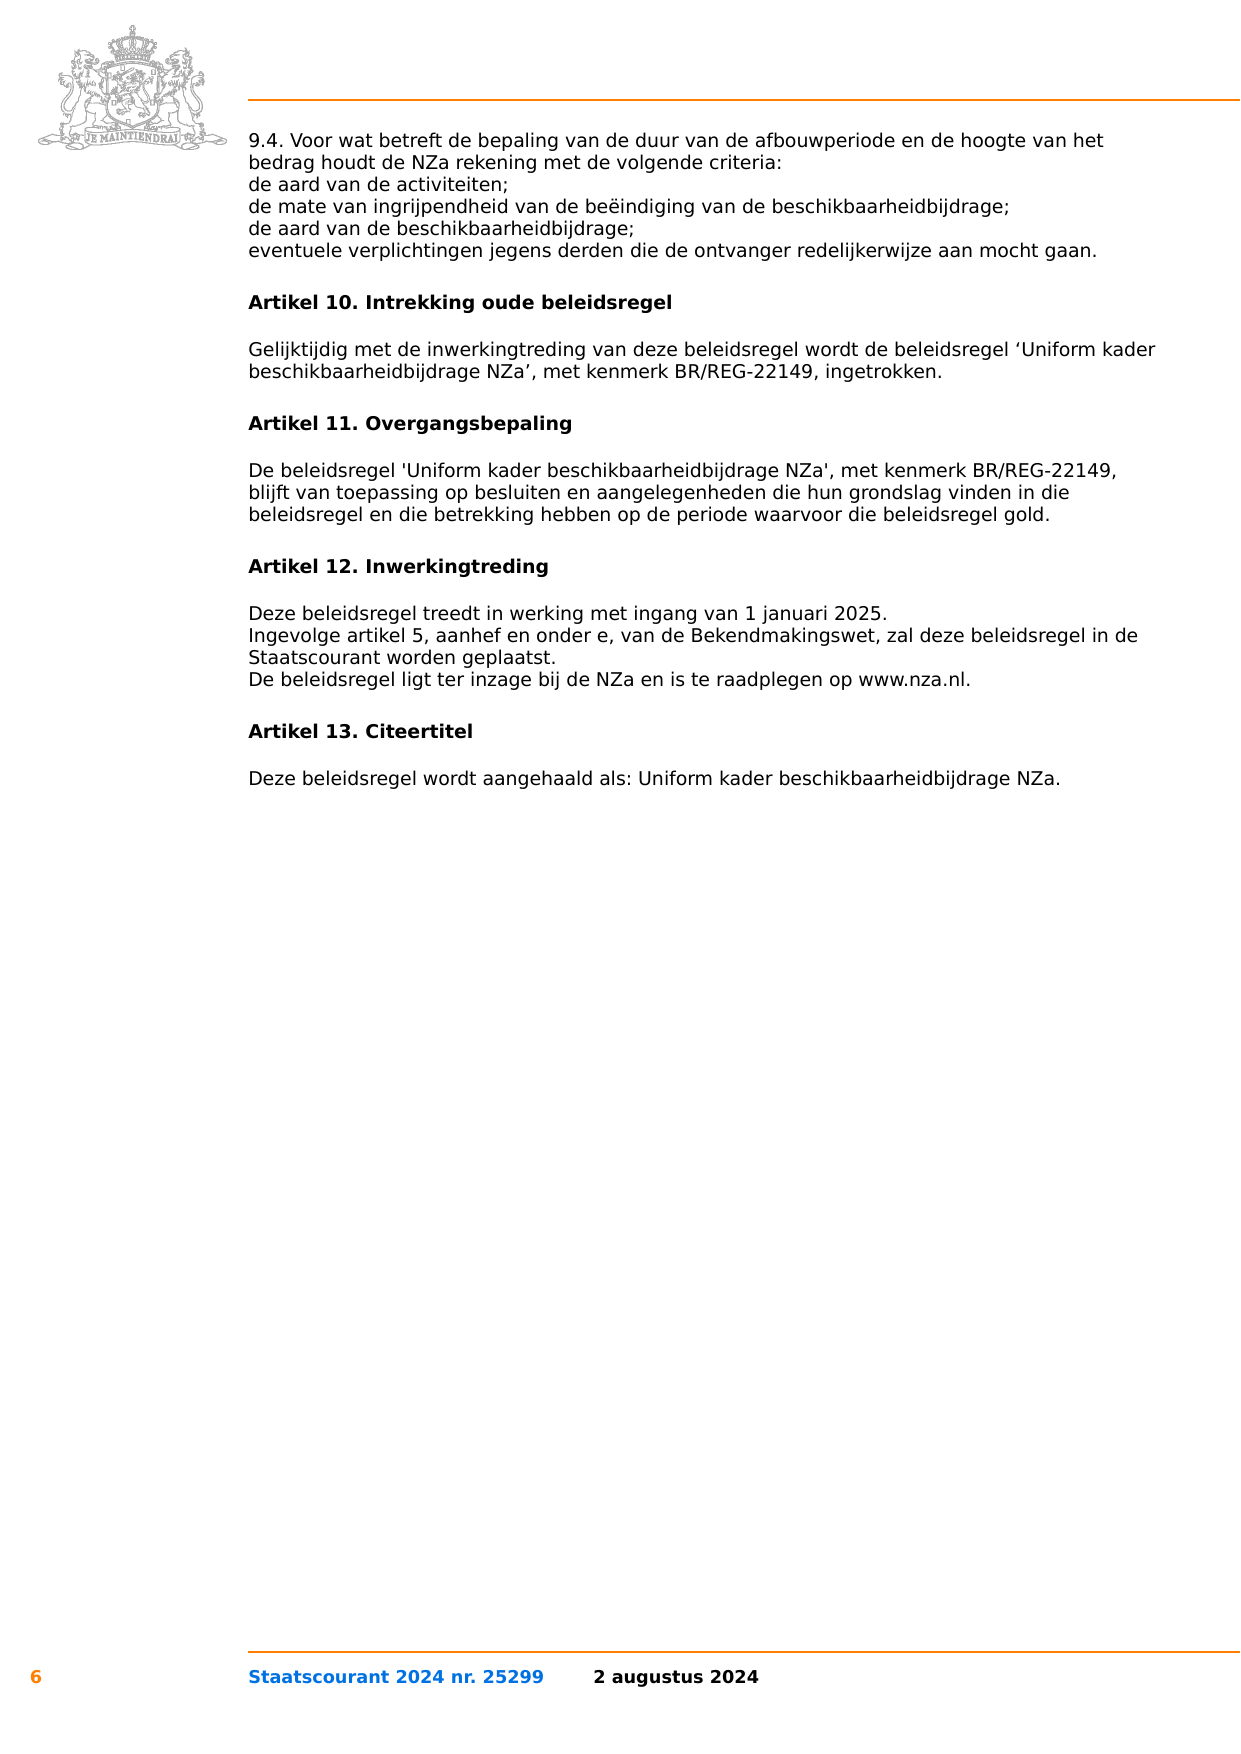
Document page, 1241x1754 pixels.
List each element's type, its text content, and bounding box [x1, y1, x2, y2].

subtitle Artikel 10. Intrekking oude beleidsregel [248, 292, 1163, 314]
text de mate van ingrijpendheid van de beëindiging van de beschikbaarheidbijdrage; [248, 196, 1163, 218]
text de aard van de activiteiten; [248, 174, 1163, 196]
text eventuele verplichtingen jegens derden die de ontvanger redelijkerwijze aan mocht gaan. [248, 240, 1163, 262]
subtitle Artikel 11. Overgangsbepaling [248, 413, 1163, 435]
subtitle Artikel 13. Citeertitel [248, 721, 1163, 742]
subtitle Artikel 12. Inwerkingtreding [248, 556, 1163, 578]
text de aard van de beschikbaarheidbijdrage; [248, 218, 1163, 240]
text Ingevolge artikel 5, aanhef en onder e, van de Bekendmakingswet, zal deze beleidsregel in de Staatscourant worden geplaatst. [248, 624, 1163, 668]
text Deze beleidsregel treedt in werking met ingang van 1 januari 2025. [248, 603, 1163, 624]
text 9.4. Voor wat betreft de bepaling van de duur van de afbouwperiode en de hoogte van het bedrag houdt de NZa rekening met de volgende criteria: [248, 130, 1163, 174]
text De beleidsregel 'Uniform kader beschikbaarheidbijdrage NZa', met kenmerk BR/REG-22149, blijft van toepassing op besluiten en aangelegenheden die hun grondslag vinden in die beleidsregel en die betrekking hebben op de periode waarvoor die beleidsregel gold. [248, 460, 1163, 526]
text Gelijktijdig met de inwerkingtreding van deze beleidsregel wordt de beleidsregel ‘Uniform kader beschikbaarheidbijdrage NZa’, met kenmerk BR/REG-22149, ingetrokken. [248, 339, 1163, 383]
text Deze beleidsregel wordt aangehaald als: Uniform kader beschikbaarheidbijdrage NZa. [248, 767, 1163, 789]
picture [38, 25, 227, 150]
text De beleidsregel ligt ter inzage bij de NZa en is te raadplegen op www.nza.nl. [248, 668, 1163, 691]
